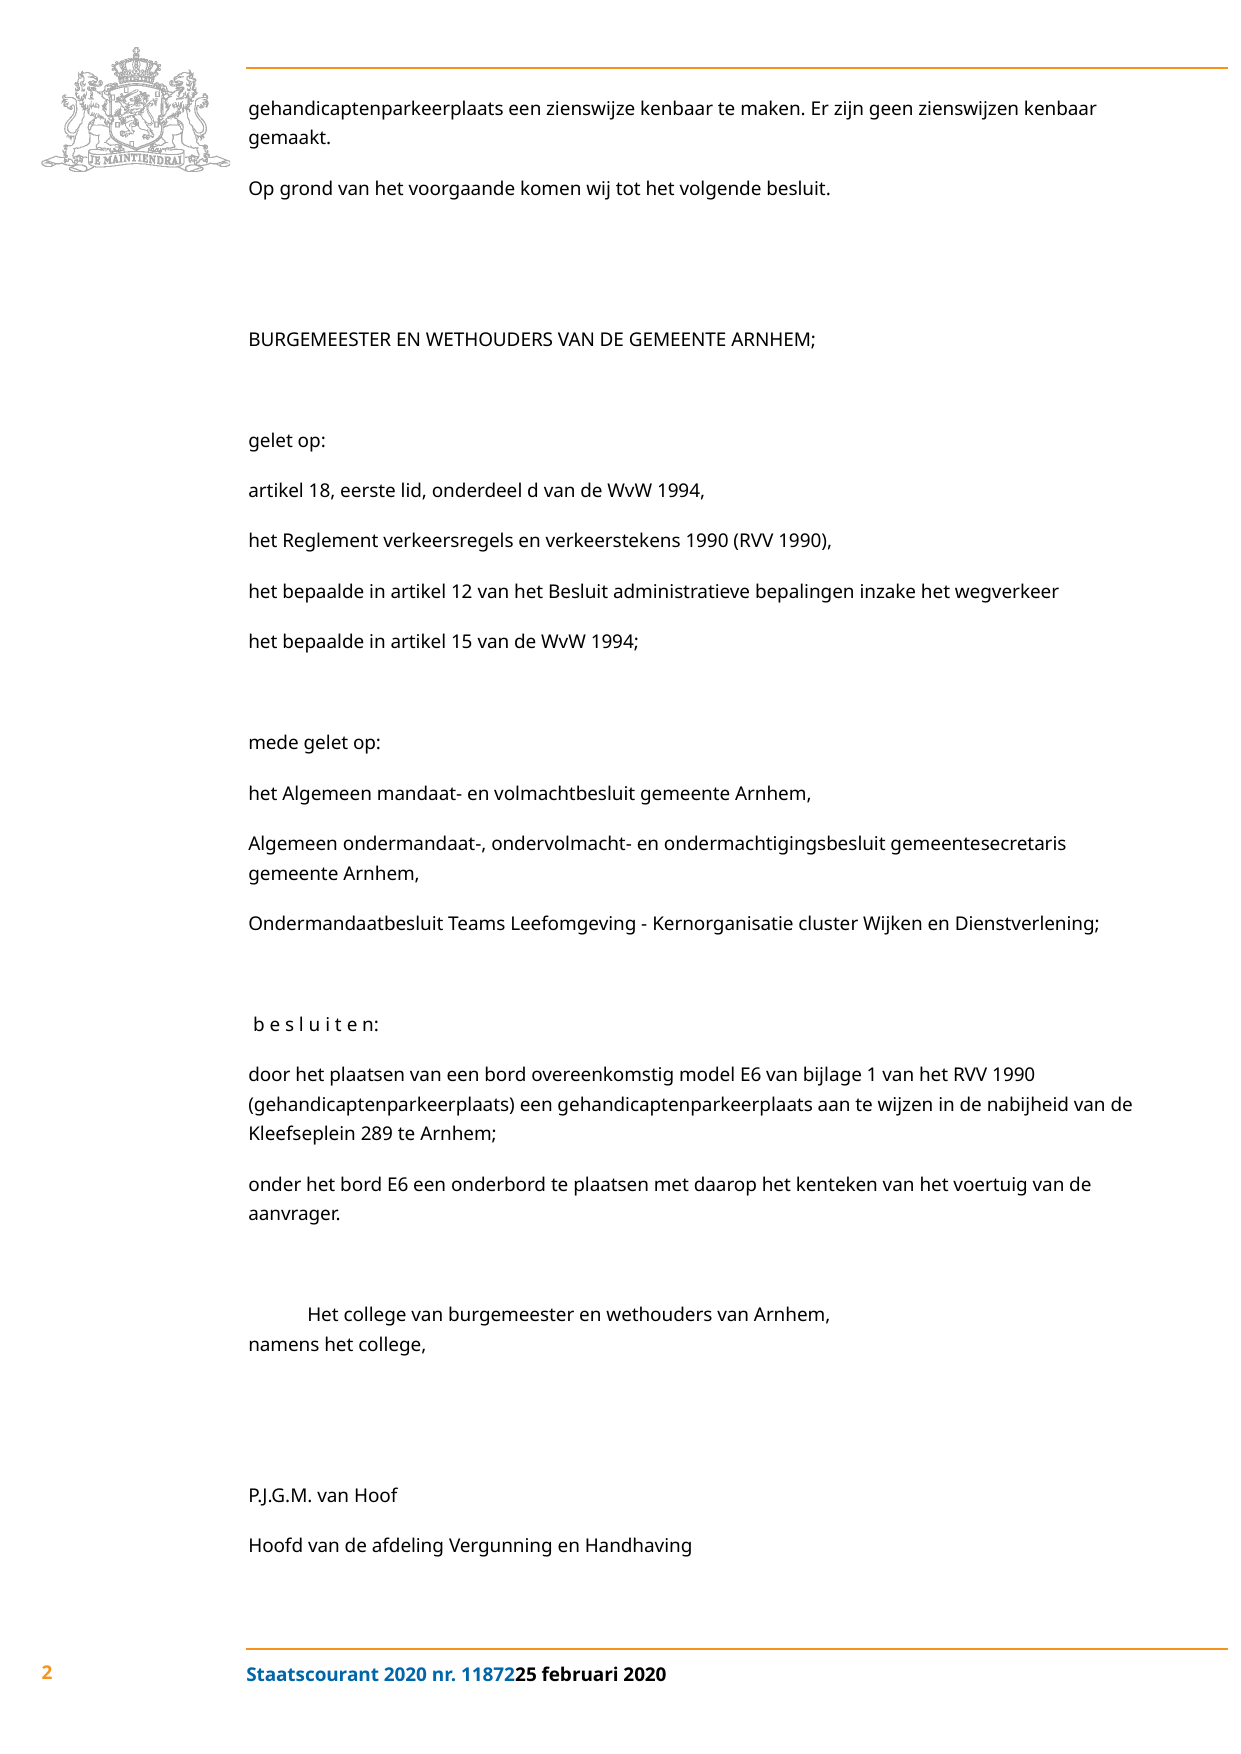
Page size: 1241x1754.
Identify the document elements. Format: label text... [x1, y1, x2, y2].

text Algemeen ondermandaat-, ondervolmacht- en ondermachtigingsbesluit gemeentesecretaris gemeente Arnhem, [248, 830, 1152, 886]
text het bepaalde in artikel 15 van de WvW 1994; [248, 628, 1152, 654]
text door het plaatsen van een bord overeenkomstig model E6 van bijlage 1 van het RVV 1990 (gehandicaptenparkeerplaats) een gehandicaptenparkeerplaats aan te wijzen in de nabijheid van de Kleefseplein 289 te Arnhem; [248, 1061, 1152, 1146]
text Ondermandaatbesluit Teams Leefomgeving - Kernorganisatie cluster Wijken en Dienstverlening; [248, 910, 1152, 936]
text het Reglement verkeersregels en verkeerstekens 1990 (RVV 1990), [248, 528, 1152, 553]
text artikel 18, eerste lid, onderdeel d van de WvW 1994, [248, 477, 1152, 503]
text P.J.G.M. van Hoof [248, 1482, 1152, 1508]
text BURGEMEESTER EN WETHOUDERS VAN DE GEMEENTE ARNHEM; [248, 326, 1152, 352]
text Op grond van het voorgaande komen wij tot het volgende besluit. [248, 175, 1152, 201]
text gelet op: [248, 427, 1152, 453]
text b e s l u i t e n: [248, 1011, 1152, 1037]
text Hoofd van de afdeling Vergunning en Handhaving [248, 1533, 1152, 1558]
text namens het college, [248, 1331, 1152, 1357]
text het Algemeen mandaat- en volmachtbesluit gemeente Arnhem, [248, 780, 1152, 806]
picture [41, 47, 231, 172]
text onder het bord E6 een onderbord te plaatsen met daarop het kenteken van het voertuig van de aanvrager. [248, 1171, 1152, 1226]
text gehandicaptenparkeerplaats een zienswijze kenbaar te maken. Er zijn geen zienswijzen kenbaar gemaakt. [248, 95, 1152, 150]
text het bepaalde in artikel 12 van het Besluit administratieve bepalingen inzake het wegverkeer [248, 578, 1152, 604]
list Het college van burgemeester en wethouders van Arnhem, [248, 1301, 1152, 1327]
text mede gelet op: [248, 729, 1152, 755]
